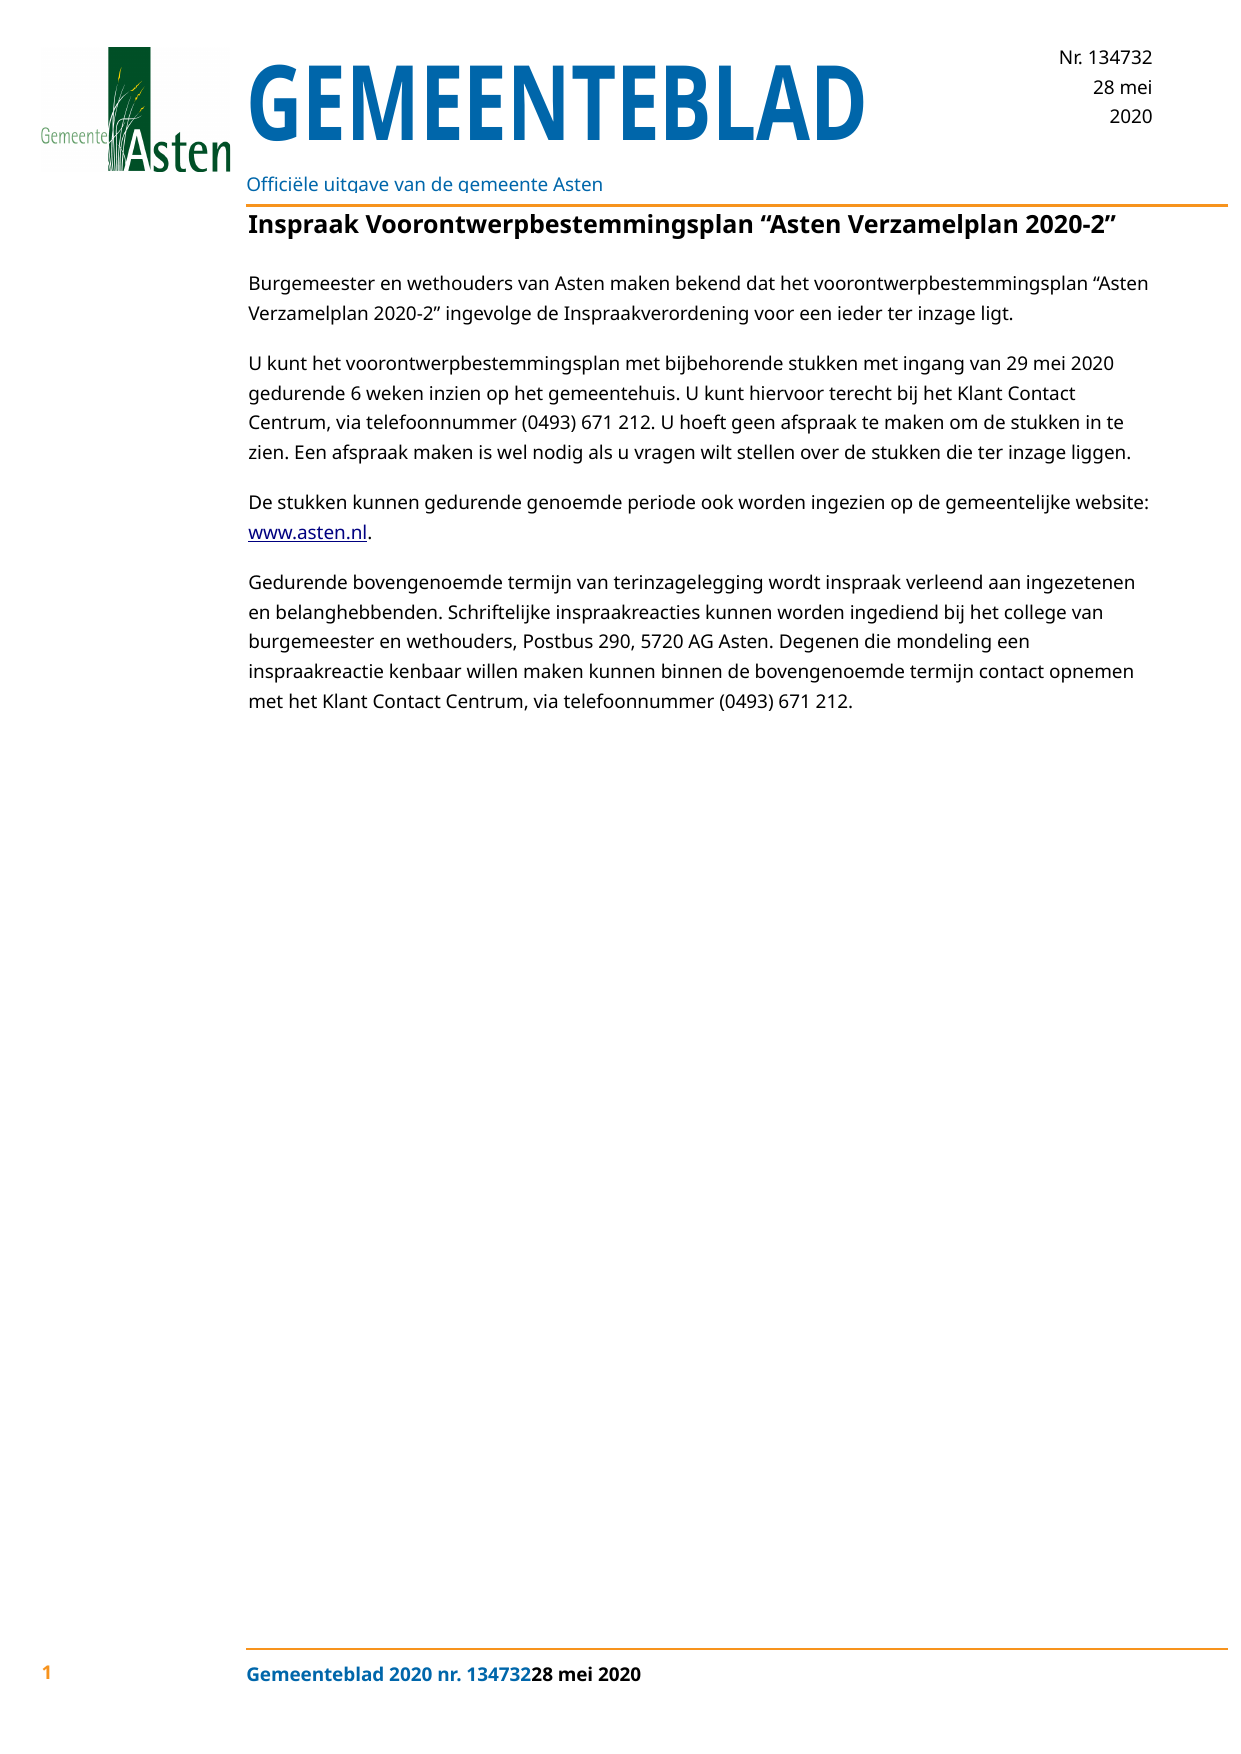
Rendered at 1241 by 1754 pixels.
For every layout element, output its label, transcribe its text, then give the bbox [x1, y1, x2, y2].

picture [41, 47, 231, 172]
text Gedurende bovengenoemde termijn van terinzagelegging wordt inspraak verleend aan ingezetenen en belanghebbenden. Schriftelijke inspraakreacties kunnen worden ingediend bij het college van burgemeester en wethouders, Postbus 290, 5720 AG Asten. Degenen die mondeling een inspraakreactie kenbaar willen maken kunnen binnen de bovengenoemde termijn contact opnemen met het Klant Contact Centrum, via telefoonnummer (0493) 671 212. [248, 569, 1152, 713]
text U kunt het voorontwerpbestemmingsplan met bijbehorende stukken met ingang van 29 mei 2020 gedurende 6 weken inzien op het gemeentehuis. U kunt hiervoor terecht bij het Klant Contact Centrum, via telefoonnummer (0493) 671 212. U hoeft geen afspraak te maken om de stukken in te zien. Een afspraak maken is wel nodig als u vragen wilt stellen over de stukken die ter inzage liggen. [248, 350, 1152, 465]
text De stukken kunnen gedurende genoemde periode ook worden ingezien op de gemeentelijke website: www.asten.nl. [248, 489, 1152, 545]
text Burgemeester en wethouders van Asten maken bekend dat het voorontwerpbestemmingsplan “Asten Verzamelplan 2020-2” ingevolge de Inspraakverordening voor een ieder ter inzage ligt. [248, 270, 1152, 326]
text Inspraak Voorontwerpbestemmingsplan “Asten Verzamelplan 2020-2” [248, 207, 1152, 241]
